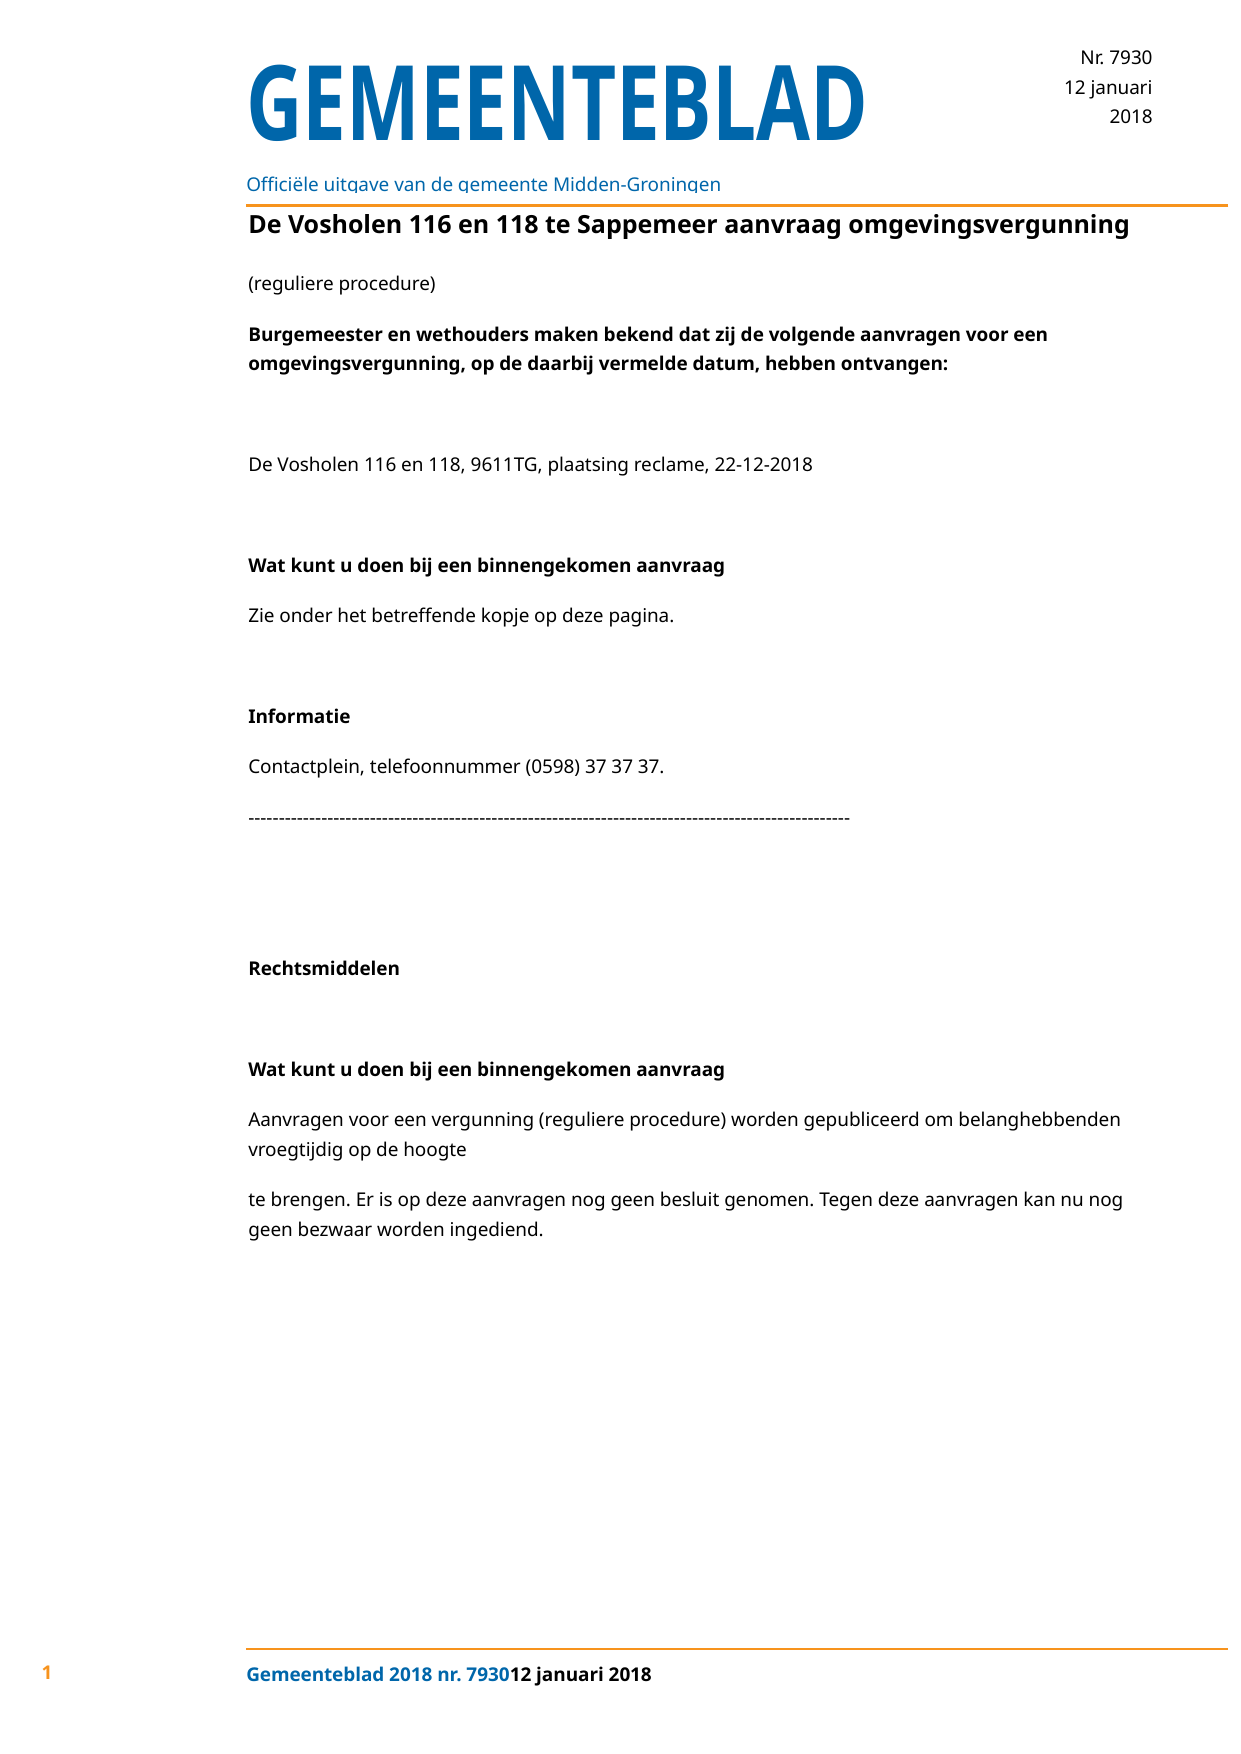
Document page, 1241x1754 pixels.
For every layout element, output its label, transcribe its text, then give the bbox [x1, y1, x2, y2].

text --------------------------------------------------------------------------------------------------- [248, 804, 1152, 830]
text te brengen. Er is op deze aanvragen nog geen besluit genomen. Tegen deze aanvragen kan nu nog geen bezwaar worden ingediend. [248, 1187, 1152, 1242]
text Informatie [248, 703, 1152, 729]
text Wat kunt u doen bij een binnengekomen aanvraag [248, 1056, 1152, 1082]
text De Vosholen 116 en 118 te Sappemeer aanvraag omgevingsvergunning [248, 207, 1152, 241]
picture [41, 47, 231, 172]
text Rechtsmiddelen [248, 955, 1152, 981]
text Wat kunt u doen bij een binnengekomen aanvraag [248, 552, 1152, 578]
text De Vosholen 116 en 118, 9611TG, plaatsing reclame, 22-12-2018 [248, 451, 1152, 477]
text Aanvragen voor een vergunning (reguliere procedure) worden gepubliceerd om belanghebbenden vroegtijdig op de hoogte [248, 1107, 1152, 1162]
text (reguliere procedure) [248, 270, 1152, 296]
text Burgemeester en wethouders maken bekend dat zij de volgende aanvragen voor een omgevingsvergunning, op de daarbij vermelde datum, hebben ontvangen: [248, 321, 1152, 376]
text Zie onder het betreffende kopje op deze pagina. [248, 602, 1152, 628]
text Contactplein, telefoonnummer (0598) 37 37 37. [248, 754, 1152, 779]
